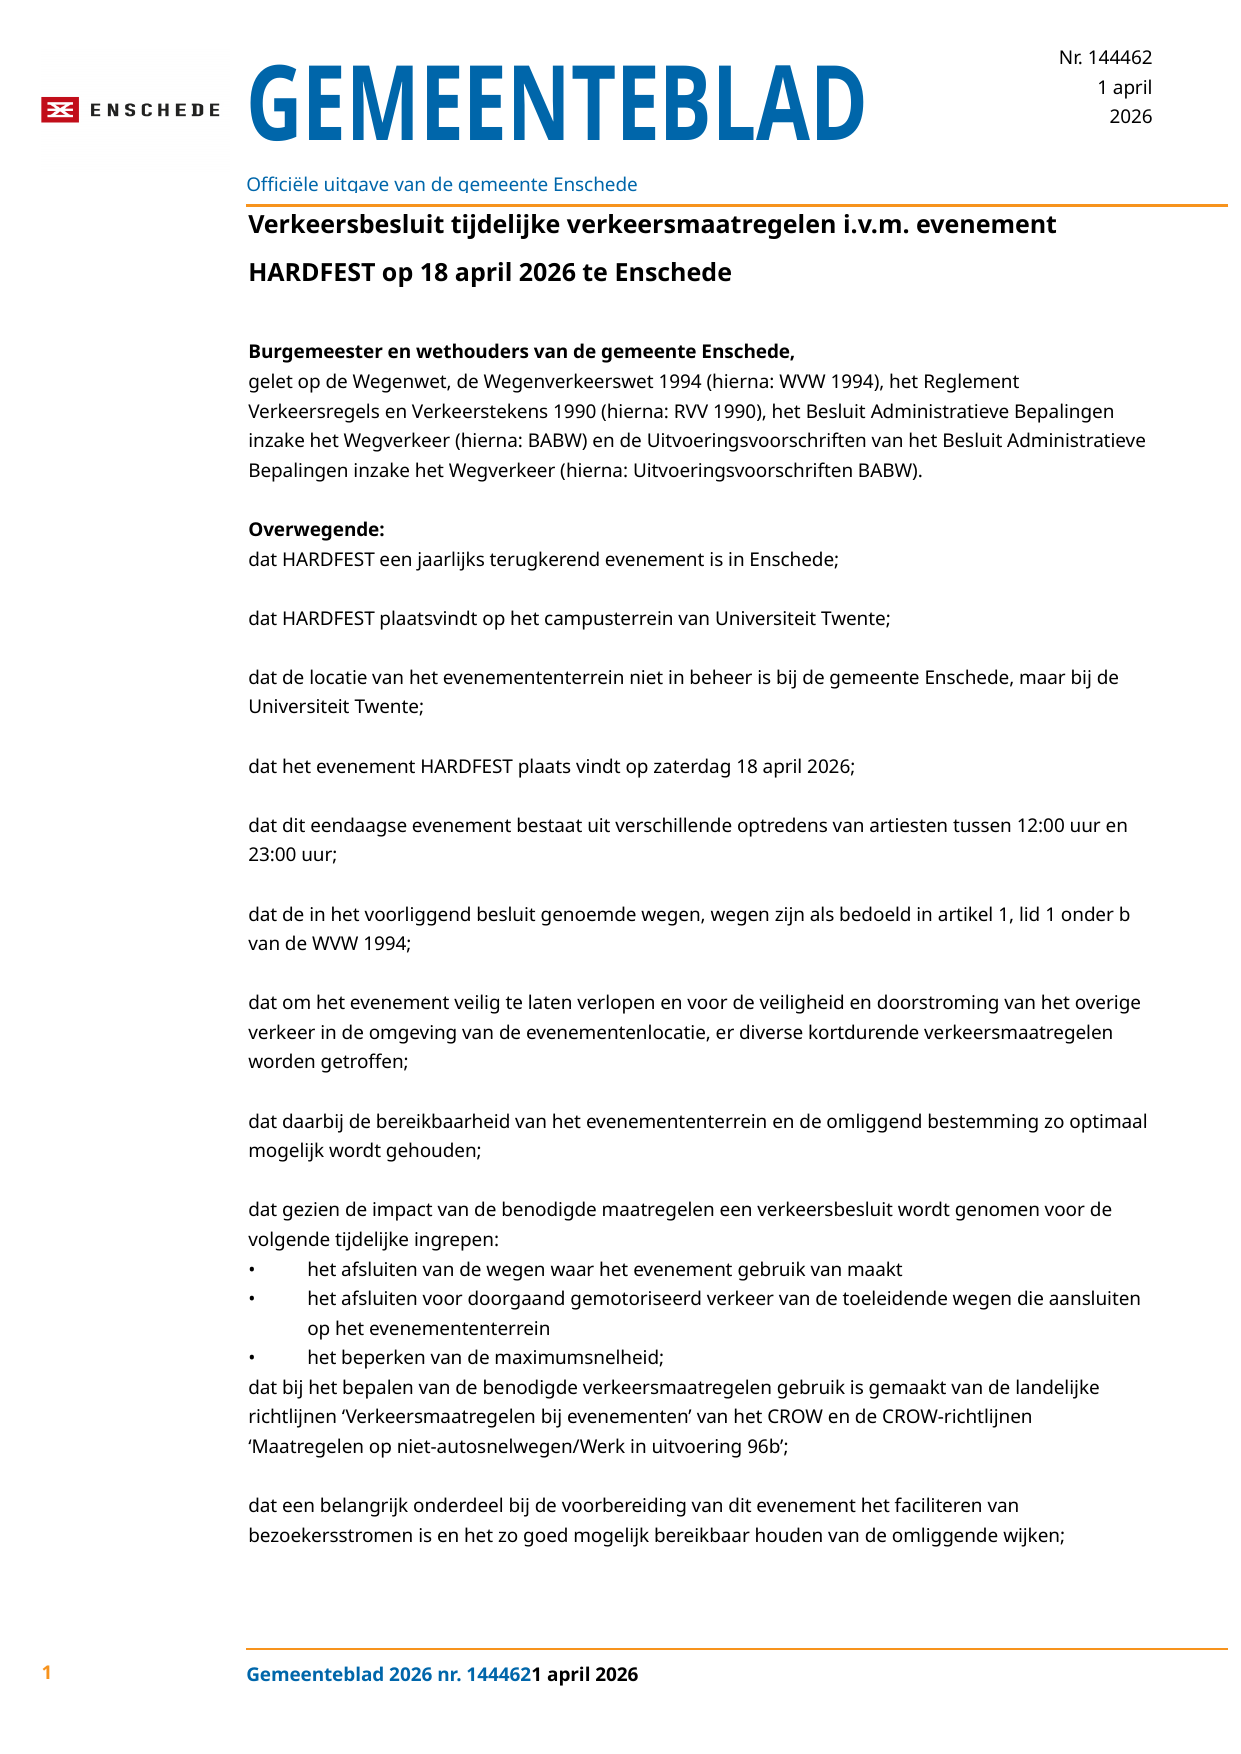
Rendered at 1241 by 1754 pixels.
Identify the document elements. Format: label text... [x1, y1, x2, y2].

text dat HARDFEST plaatsvindt op het campusterrein van Universiteit Twente; [248, 605, 1152, 631]
text dat een belangrijk onderdeel bij de voorbereiding van dit evenement het faciliteren van bezoekersstromen is en het zo goed mogelijk bereikbaar houden van de omliggende wijken; [248, 1492, 1152, 1548]
text gelet op de Wegenwet, de Wegenverkeerswet 1994 (hierna: WVW 1994), het Reglement Verkeersregels en Verkeerstekens 1990 (hierna: RVV 1990), het Besluit Administratieve Bepalingen inzake het Wegverkeer (hierna: BABW) en de Uitvoeringsvoorschriften van het Besluit Administratieve Bepalingen inzake het Wegverkeer (hierna: Uitvoeringsvoorschriften BABW). [248, 368, 1152, 483]
list het beperken van de maximumsnelheid; [248, 1344, 1152, 1370]
list het afsluiten voor doorgaand gemotoriseerd verkeer van de toeleidende wegen die aansluiten op het evenemententerrein [248, 1285, 1152, 1341]
text dat de locatie van het evenemententerrein niet in beheer is bij de gemeente Enschede, maar bij de Universiteit Twente; [248, 664, 1152, 719]
picture [41, 47, 231, 172]
text dat gezien de impact van de benodigde maatregelen een verkeersbesluit wordt genomen voor de volgende tijdelijke ingrepen: [248, 1197, 1152, 1252]
text dat het evenement HARDFEST plaats vindt op zaterdag 18 april 2026; [248, 753, 1152, 778]
text dat HARDFEST een jaarlijks terugkerend evenement is in Enschede; [248, 546, 1152, 571]
text dat daarbij de bereikbaarheid van het evenemententerrein en de omliggend bestemming zo optimaal mogelijk wordt gehouden; [248, 1108, 1152, 1163]
text dat de in het voorliggend besluit genoemde wegen, wegen zijn als bedoeld in artikel 1, lid 1 onder b van de WVW 1994; [248, 901, 1152, 956]
text dat bij het bepalen van de benodigde verkeersmaatregelen gebruik is gemaakt van de landelijke richtlijnen ‘Verkeersmaatregelen bij evenementen’ van het CROW en de CROW-richtlijnen ‘Maatregelen op niet-autosnelwegen/Werk in uitvoering 96b’; [248, 1374, 1152, 1459]
text Overwegende: [248, 516, 1152, 542]
list het afsluiten van de wegen waar het evenement gebruik van maakt [248, 1256, 1152, 1281]
text Verkeersbesluit tijdelijke verkeersmaatregelen i.v.m. evenement HARDFEST op 18 april 2026 te Enschede [248, 207, 1152, 288]
text dat om het evenement veilig te laten verlopen en voor de veiligheid en doorstroming van het overige verkeer in de omgeving van de evenementenlocatie, er diverse kortdurende verkeersmaatregelen worden getroffen; [248, 989, 1152, 1074]
text Burgemeester en wethouders van de gemeente Enschede, [248, 339, 1152, 364]
text dat dit eendaagse evenement bestaat uit verschillende optredens van artiesten tussen 12:00 uur en 23:00 uur; [248, 812, 1152, 867]
